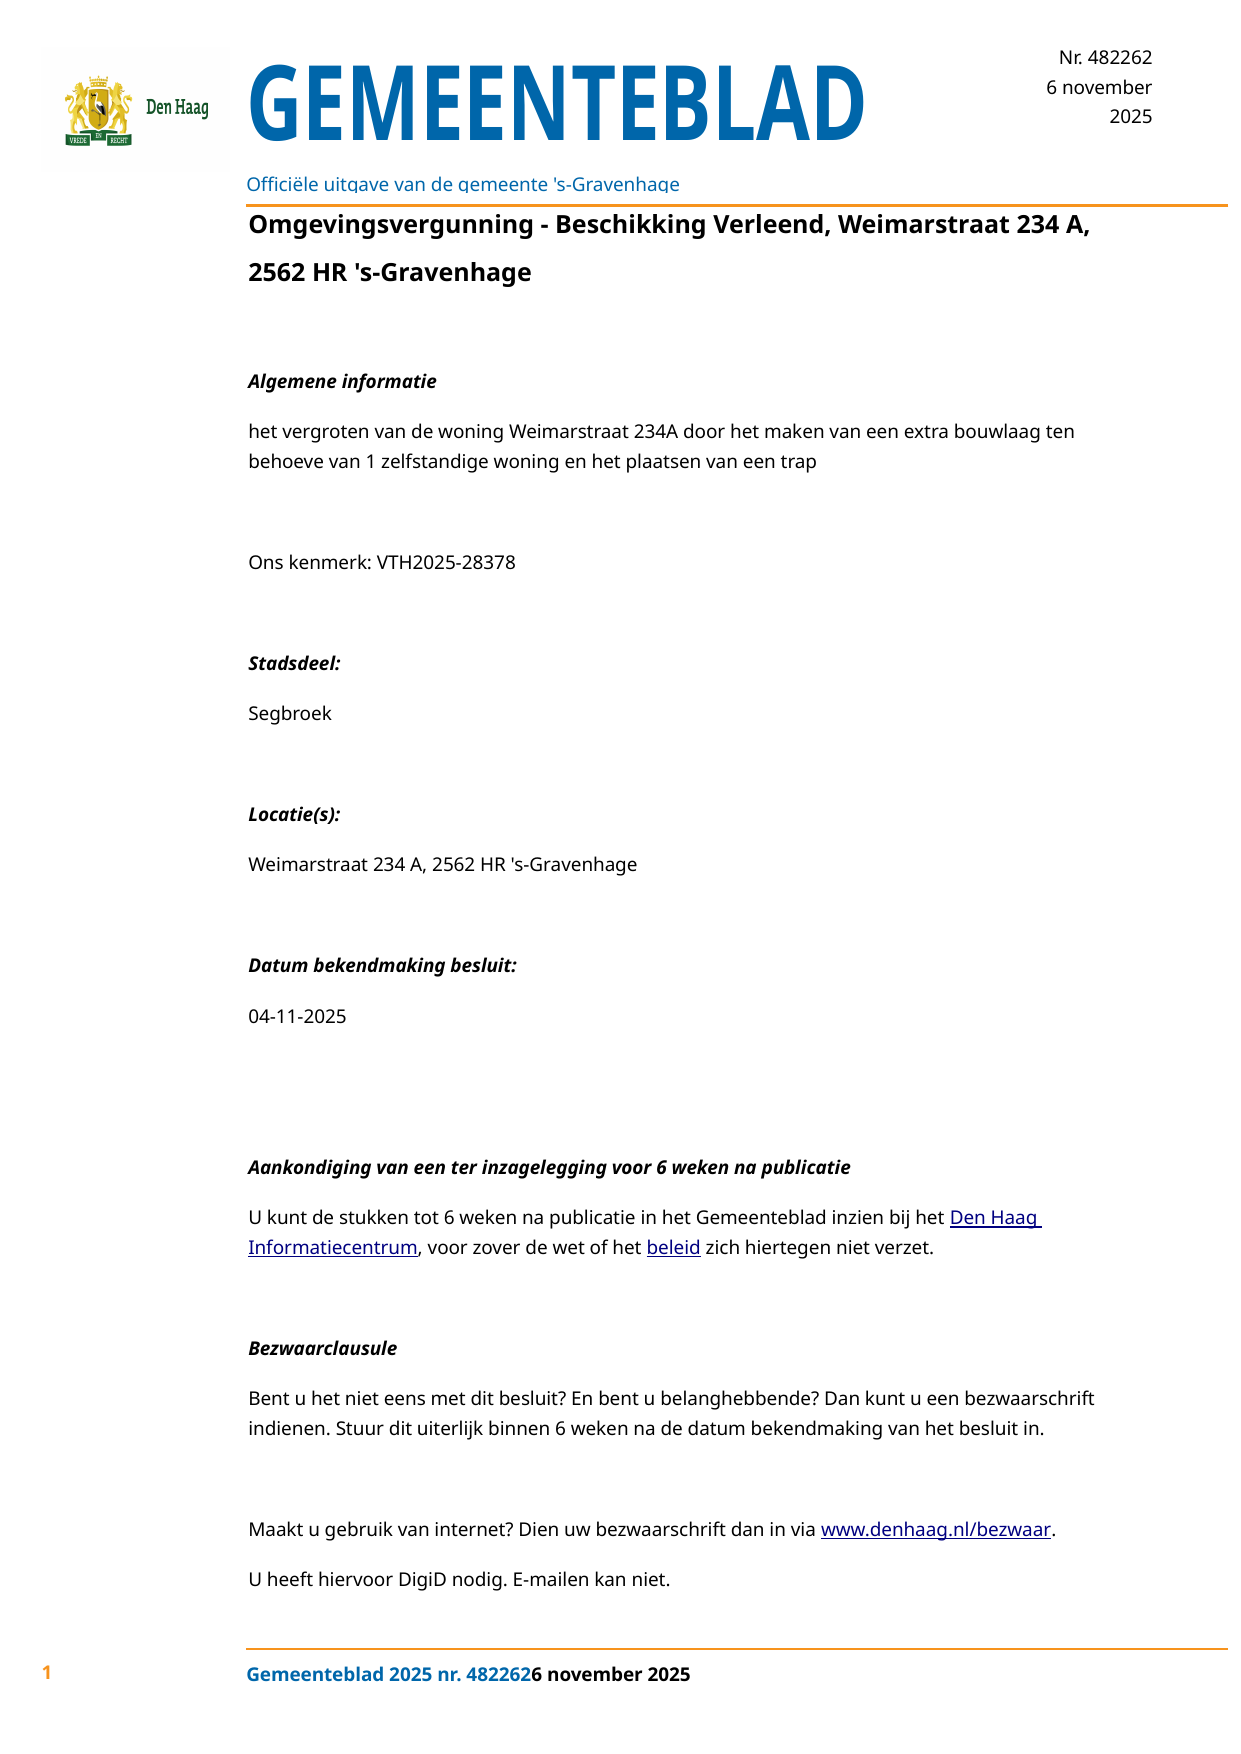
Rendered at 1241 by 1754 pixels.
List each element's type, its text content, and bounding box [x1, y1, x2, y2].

text Locatie(s): [248, 801, 1152, 827]
text Weimarstraat 234 A, 2562 HR 's-Gravenhage [248, 852, 1152, 877]
text Aankondiging van een ter inzagelegging voor 6 weken na publicatie [248, 1154, 1152, 1180]
text het vergroten van de woning Weimarstraat 234A door het maken van een extra bouwlaag ten behoeve van 1 zelfstandige woning en het plaatsen van een trap [248, 419, 1152, 474]
text U heeft hiervoor DigiD nodig. E-mailen kan niet. [248, 1566, 1152, 1592]
text U kunt de stukken tot 6 weken na publicatie in het Gemeenteblad inzien bij het Den Haag Informatiecentrum, voor zover de wet of het beleid zich hiertegen niet verzet. [248, 1204, 1152, 1260]
text Bent u het niet eens met dit besluit? En bent u belanghebbende? Dan kunt u een bezwaarschrift indienen. Stuur dit uiterlijk binnen 6 weken na de datum bekendmaking van het besluit in. [248, 1385, 1152, 1441]
picture [41, 47, 231, 172]
text Omgevingsvergunning - Beschikking Verleend, Weimarstraat 234 A, 2562 HR 's-Gravenhage [248, 207, 1152, 288]
text Stadsdeel: [248, 650, 1152, 676]
text Bezwaarclausule [248, 1335, 1152, 1361]
text Algemene informatie [248, 368, 1152, 394]
text Maakt u gebruik van internet? Dien uw bezwaarschrift dan in via www.denhaag.nl/bezwaar. [248, 1516, 1152, 1542]
text Segbroek [248, 700, 1152, 726]
text 04-11-2025 [248, 1003, 1152, 1029]
text Ons kenmerk: VTH2025-28378 [248, 549, 1152, 575]
text Datum bekendmaking besluit: [248, 952, 1152, 978]
